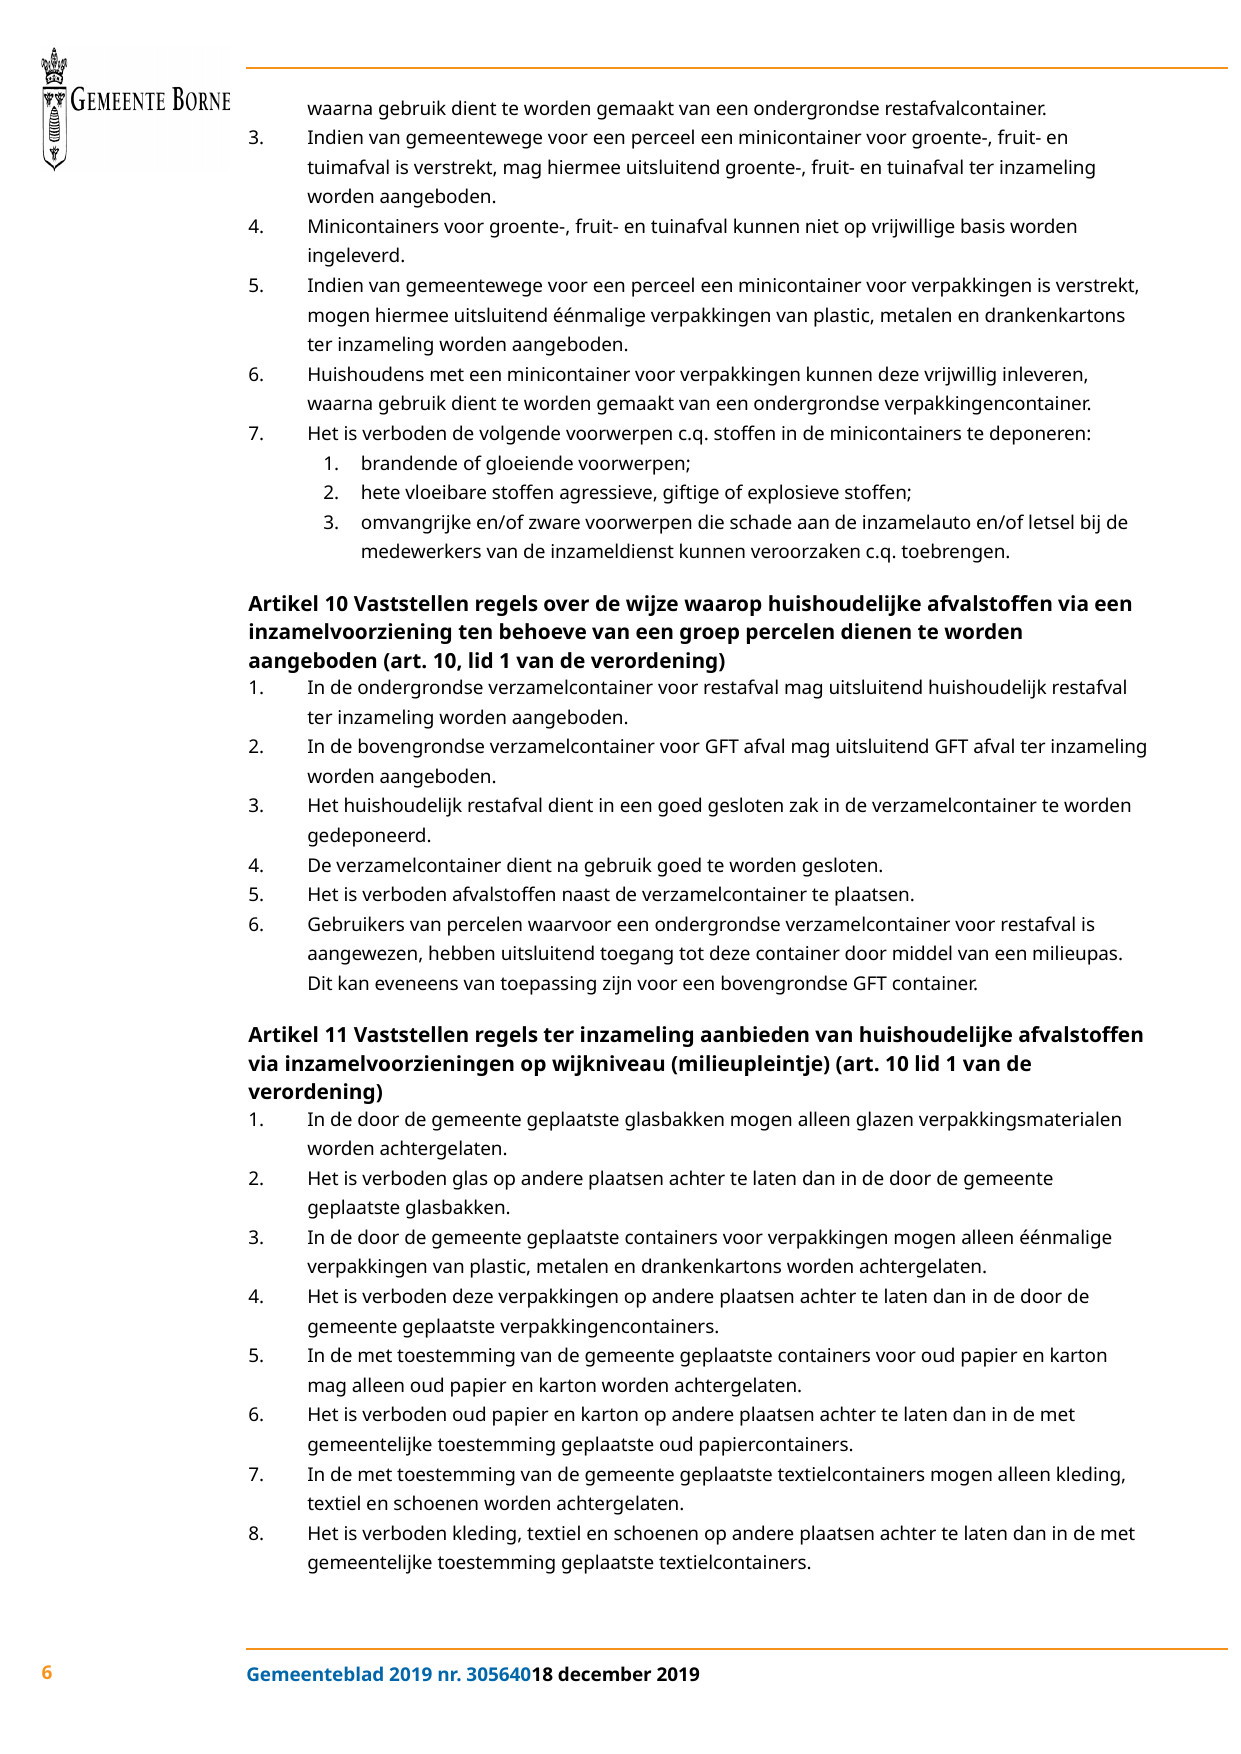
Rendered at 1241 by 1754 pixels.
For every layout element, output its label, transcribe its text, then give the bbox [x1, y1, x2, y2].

text Artikel 11 Vaststellen regels ter inzameling aanbieden van huishoudelijke afvalstoffen via inzamelvoorzieningen op wijkniveau (milieupleintje) (art. 10 lid 1 van de verordening) [248, 1021, 1152, 1106]
list De verzamelcontainer dient na gebruik goed te worden gesloten. [248, 852, 1152, 877]
list Huishoudens met een minicontainer voor verpakkingen kunnen deze vrijwillig inleveren, waarna gebruik dient te worden gemaakt van een ondergrondse verpakkingencontainer. [248, 361, 1152, 416]
list Minicontainers voor groente-, fruit- en tuinafval kunnen niet op vrijwillige basis worden ingeleverd. [248, 213, 1152, 268]
list Indien van gemeentewege voor een perceel een minicontainer voor groente-, fruit- en tuimafval is verstrekt, mag hiermee uitsluitend groente-, fruit- en tuinafval ter inzameling worden aangeboden. [248, 124, 1152, 209]
list Het is verboden oud papier en karton op andere plaatsen achter te laten dan in de met gemeentelijke toestemming geplaatste oud papiercontainers. [248, 1402, 1152, 1457]
list Het is verboden afvalstoffen naast de verzamelcontainer te plaatsen. [248, 881, 1152, 907]
list Het is verboden de volgende voorwerpen c.q. stoffen in de minicontainers te deponeren: [248, 420, 1152, 446]
list In de met toestemming van de gemeente geplaatste containers voor oud papier en karton mag alleen oud papier en karton worden achtergelaten. [248, 1342, 1152, 1398]
list Het huishoudelijk restafval dient in een goed gesloten zak in de verzamelcontainer te worden gedeponeerd. [248, 793, 1152, 848]
text Artikel 10 Vaststellen regels over de wijze waarop huishoudelijke afvalstoffen via een inzamelvoorziening ten behoeve van een groep percelen dienen te worden aangeboden (art. 10, lid 1 van de verordening) [248, 589, 1152, 674]
picture [41, 47, 231, 172]
list In de door de gemeente geplaatste containers voor verpakkingen mogen alleen éénmalige verpakkingen van plastic, metalen en drankenkartons worden achtergelaten. [248, 1224, 1152, 1279]
list In de bovengrondse verzamelcontainer voor GFT afval mag uitsluitend GFT afval ter inzameling worden aangeboden. [248, 733, 1152, 789]
list Het is verboden kleding, textiel en schoenen op andere plaatsen achter te laten dan in de met gemeentelijke toestemming geplaatste textielcontainers. [248, 1520, 1152, 1575]
list omvangrijke en/of zware voorwerpen die schade aan de inzamelauto en/of letsel bij de medewerkers van de inzameldienst kunnen veroorzaken c.q. toebrengen. [323, 509, 1152, 564]
list In de met toestemming van de gemeente geplaatste textielcontainers mogen alleen kleding, textiel en schoenen worden achtergelaten. [248, 1461, 1152, 1516]
list Gebruikers van percelen waarvoor een ondergrondse verzamelcontainer voor restafval is aangewezen, hebben uitsluitend toegang tot deze container door middel van een milieupas. Dit kan eveneens van toepassing zijn voor een bovengrondse GFT container. [248, 911, 1152, 996]
list Het is verboden deze verpakkingen op andere plaatsen achter te laten dan in de door de gemeente geplaatste verpakkingencontainers. [248, 1283, 1152, 1339]
list Het is verboden glas op andere plaatsen achter te laten dan in de door de gemeente geplaatste glasbakken. [248, 1165, 1152, 1220]
list In de door de gemeente geplaatste glasbakken mogen alleen glazen verpakkingsmaterialen worden achtergelaten. [248, 1106, 1152, 1161]
list brandende of gloeiende voorwerpen; [323, 450, 1152, 476]
list Indien van gemeentewege voor een perceel een minicontainer voor verpakkingen is verstrekt, mogen hiermee uitsluitend éénmalige verpakkingen van plastic, metalen en drankenkartons ter inzameling worden aangeboden. [248, 272, 1152, 357]
list hete vloeibare stoffen agressieve, giftige of explosieve stoffen; [323, 479, 1152, 505]
list waarna gebruik dient te worden gemaakt van een ondergrondse restafvalcontainer. [248, 95, 1152, 121]
list In de ondergrondse verzamelcontainer voor restafval mag uitsluitend huishoudelijk restafval ter inzameling worden aangeboden. [248, 674, 1152, 729]
